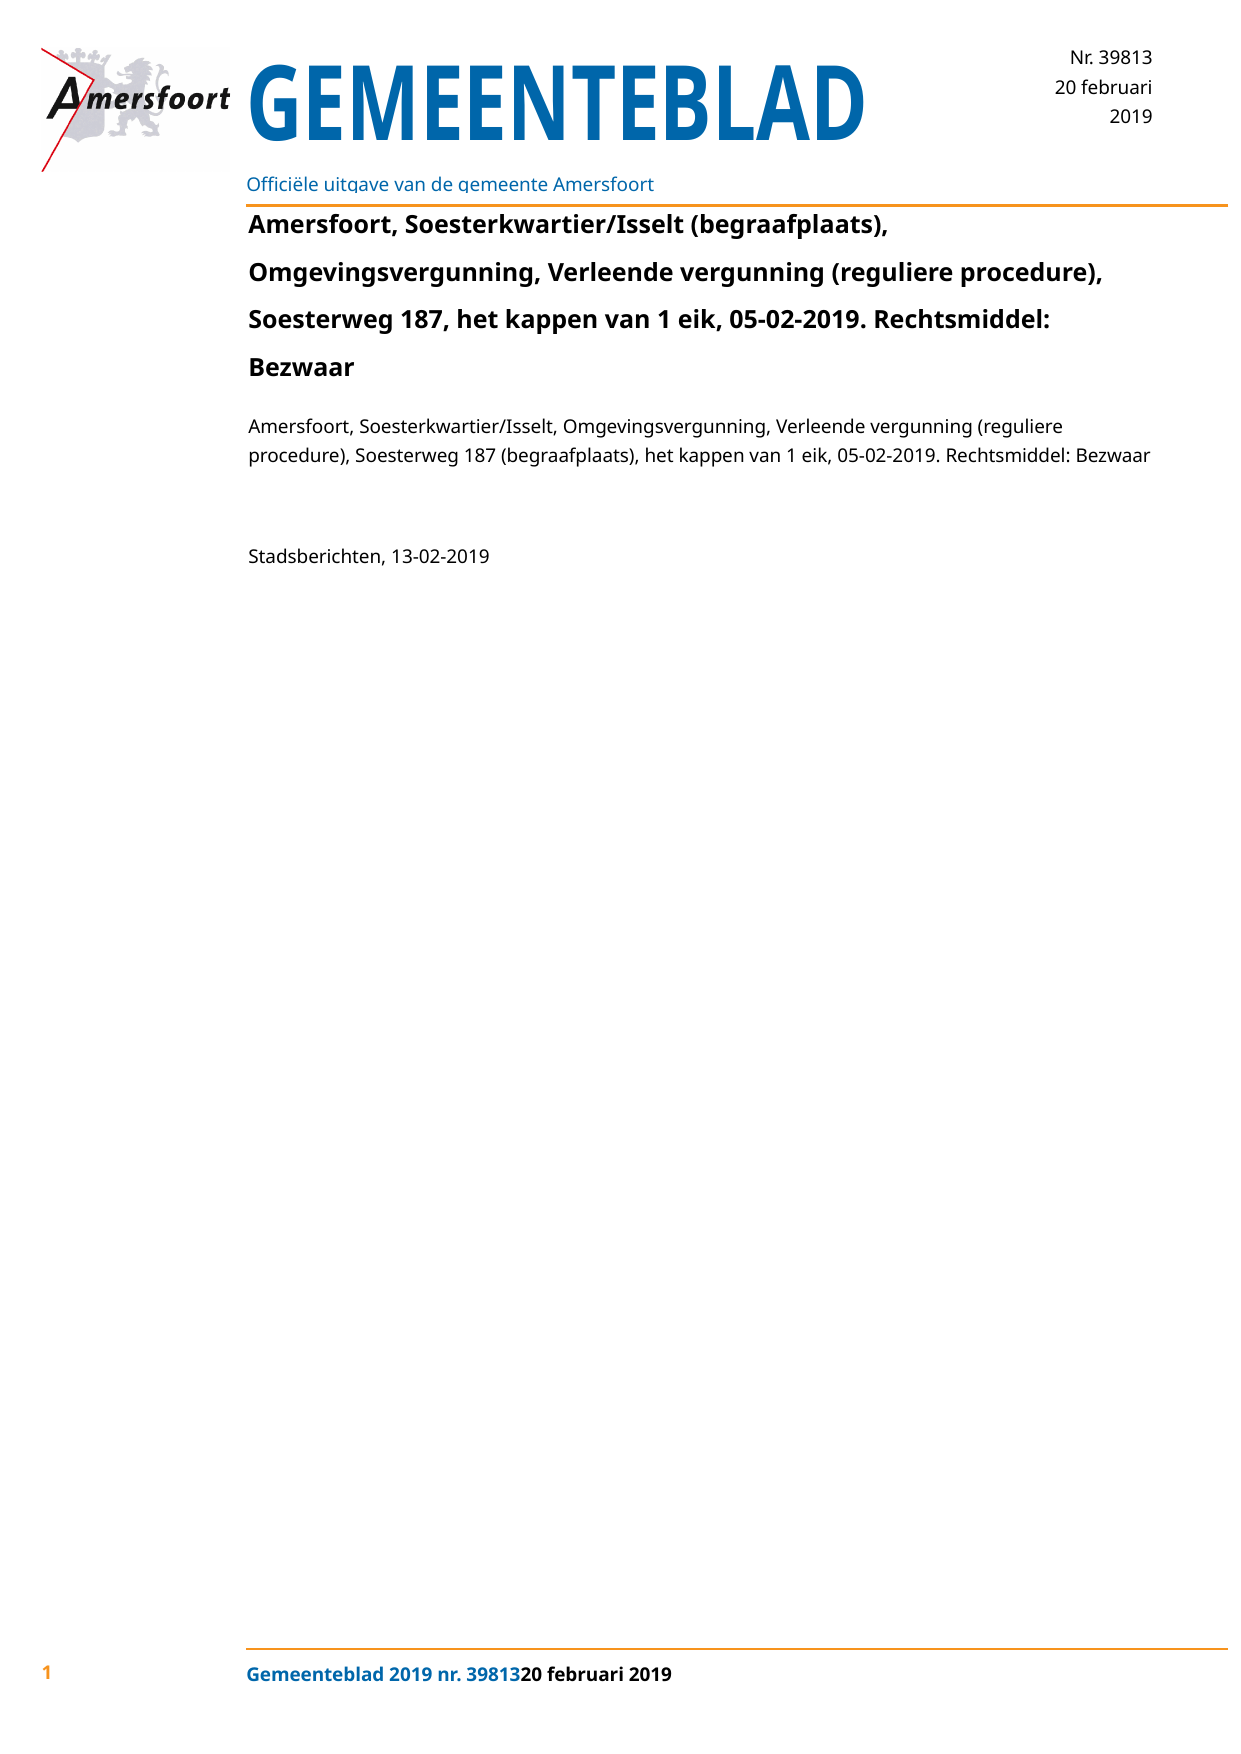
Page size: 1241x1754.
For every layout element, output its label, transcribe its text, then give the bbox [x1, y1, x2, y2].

picture [41, 47, 231, 172]
text Stadsberichten, 13-02-2019 [248, 543, 1152, 569]
text Amersfoort, Soesterkwartier/Isselt (begraafplaats), Omgevingsvergunning, Verleende vergunning (reguliere procedure), Soesterweg 187, het kappen van 1 eik, 05-02-2019. Rechtsmiddel: Bezwaar [248, 207, 1152, 384]
text Amersfoort, Soesterkwartier/Isselt, Omgevingsvergunning, Verleende vergunning (reguliere procedure), Soesterweg 187 (begraafplaats), het kappen van 1 eik, 05-02-2019. Rechtsmiddel: Bezwaar [248, 413, 1152, 468]
